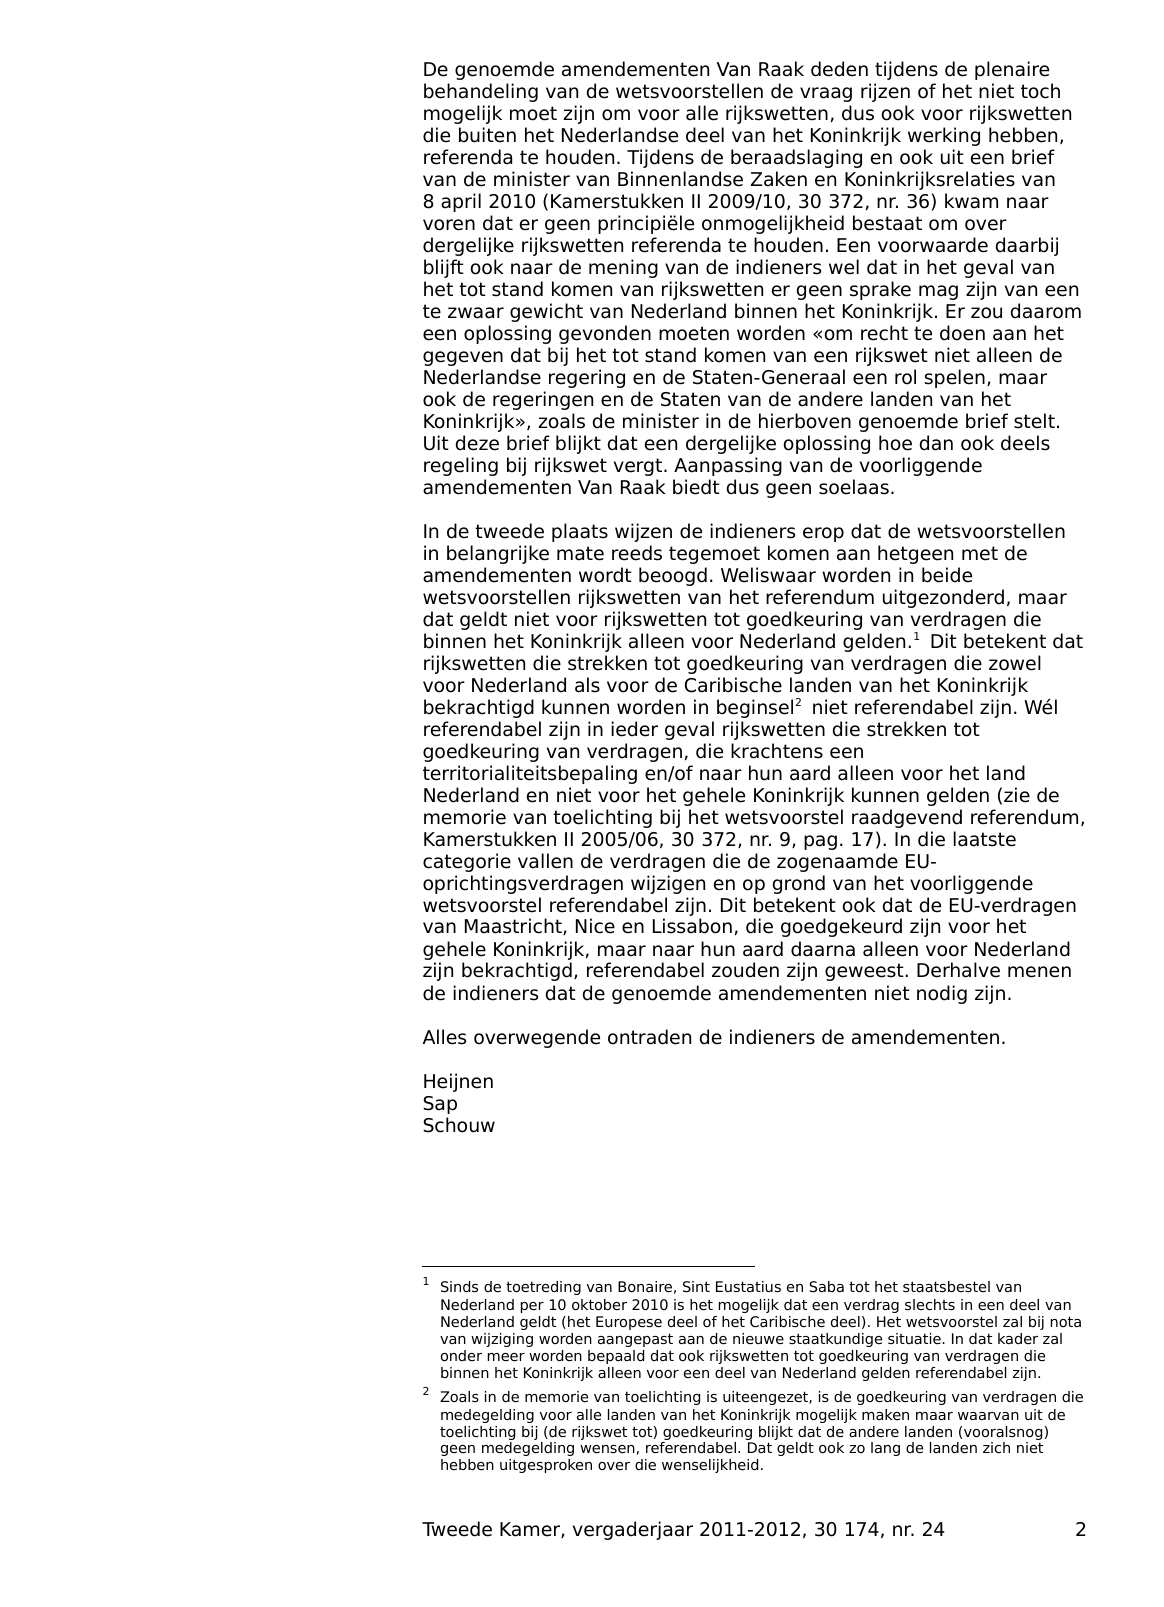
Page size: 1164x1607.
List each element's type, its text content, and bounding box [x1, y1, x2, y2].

text Sinds de toetreding van Bonaire, Sint Eustatius en Saba tot het staatsbestel van Nederland per 10 oktober 2010 is het mogelijk dat een verdrag slechts in een deel van Nederland geldt (het Europese deel of het Caribische deel). Het wetsvoorstel zal bij nota van wijziging worden aangepast aan de nieuwe staatkundige situatie. In dat kader zal onder meer worden bepaald dat ook rijkswetten tot goedkeuring van verdragen die binnen het Koninkrijk alleen voor een deel van Nederland gelden referendabel zijn. [422, 1275, 1087, 1382]
text Alles overwegende ontraden de indieners de amendementen. [422, 1027, 1087, 1048]
text De genoemde amendementen Van Raak deden tijdens de plenaire behandeling van de wetsvoorstellen de vraag rijzen of het niet toch mogelijk moet zijn om voor alle rijkswetten, dus ook voor rijkswetten die buiten het Nederlandse deel van het Koninkrijk werking hebben, referenda te houden. Tijdens de beraadslaging en ook uit een brief van de minister van Binnenlandse Zaken en Koninkrijksrelaties van 8 april 2010 (Kamerstukken II 2009/10, 30 372, nr. 36) kwam naar voren dat er geen principiële onmogelijkheid bestaat om over dergelijke rijkswetten referenda te houden. Een voorwaarde daarbij blijft ook naar de mening van de indieners wel dat in het geval van het tot stand komen van rijkswetten er geen sprake mag zijn van een te zwaar gewicht van Nederland binnen het Koninkrijk. Er zou daarom een oplossing gevonden moeten worden «om recht te doen aan het gegeven dat bij het tot stand komen van een rijkswet niet alleen de Nederlandse regering en de Staten-Generaal een rol spelen, maar ook de regeringen en de Staten van de andere landen van het Koninkrijk», zoals de minister in de hierboven genoemde brief stelt. Uit deze brief blijkt dat een dergelijke oplossing hoe dan ook deels regeling bij rijkswet vergt. Aanpassing van de voorliggende amendementen Van Raak biedt dus geen soelaas. [422, 59, 1087, 499]
text Sap [422, 1093, 1087, 1115]
text Zoals in de memorie van toelichting is uiteengezet, is de goedkeuring van verdragen die medegelding voor alle landen van het Koninkrijk mogelijk maken maar waarvan uit de toelichting bij (de rijkswet tot) goedkeuring blijkt dat de andere landen (vooralsnog) geen medegelding wensen, referendabel. Dat geldt ook zo lang de landen zich niet hebben uitgesproken over die wenselijkheid. [422, 1385, 1087, 1474]
text In de tweede plaats wijzen de indieners erop dat de wetsvoorstellen in belangrijke mate reeds tegemoet komen aan hetgeen met de amendementen wordt beoogd. Weliswaar worden in beide wetsvoorstellen rijkswetten van het referendum uitgezonderd, maar dat geldt niet voor rijkswetten tot goedkeuring van verdragen die binnen het Koninkrijk alleen voor Nederland gelden. Dit betekent dat rijkswetten die strekken tot goedkeuring van verdragen die zowel voor Nederland als voor de Caribische landen van het Koninkrijk bekrachtigd kunnen worden in beginsel niet referendabel zijn. Wél referendabel zijn in ieder geval rijkswetten die strekken tot goedkeuring van verdragen, die krachtens een territorialiteitsbepaling en/of naar hun aard alleen voor het land Nederland en niet voor het gehele Koninkrijk kunnen gelden (zie de memorie van toelichting bij het wetsvoorstel raadgevend referendum, Kamerstukken II 2005/06, 30 372, nr. 9, pag. 17). In die laatste categorie vallen de verdragen die de zogenaamde EU-oprichtingsverdragen wijzigen en op grond van het voorliggende wetsvoorstel referendabel zijn. Dit betekent ook dat de EU-verdragen van Maastricht, Nice en Lissabon, die goedgekeurd zijn voor het gehele Koninkrijk, maar naar hun aard daarna alleen voor Nederland zijn bekrachtigd, referendabel zouden zijn geweest. Derhalve menen de indieners dat de genoemde amendementen niet nodig zijn. [422, 521, 1087, 1004]
text Heijnen [422, 1071, 1087, 1093]
text Schouw [422, 1115, 1087, 1137]
